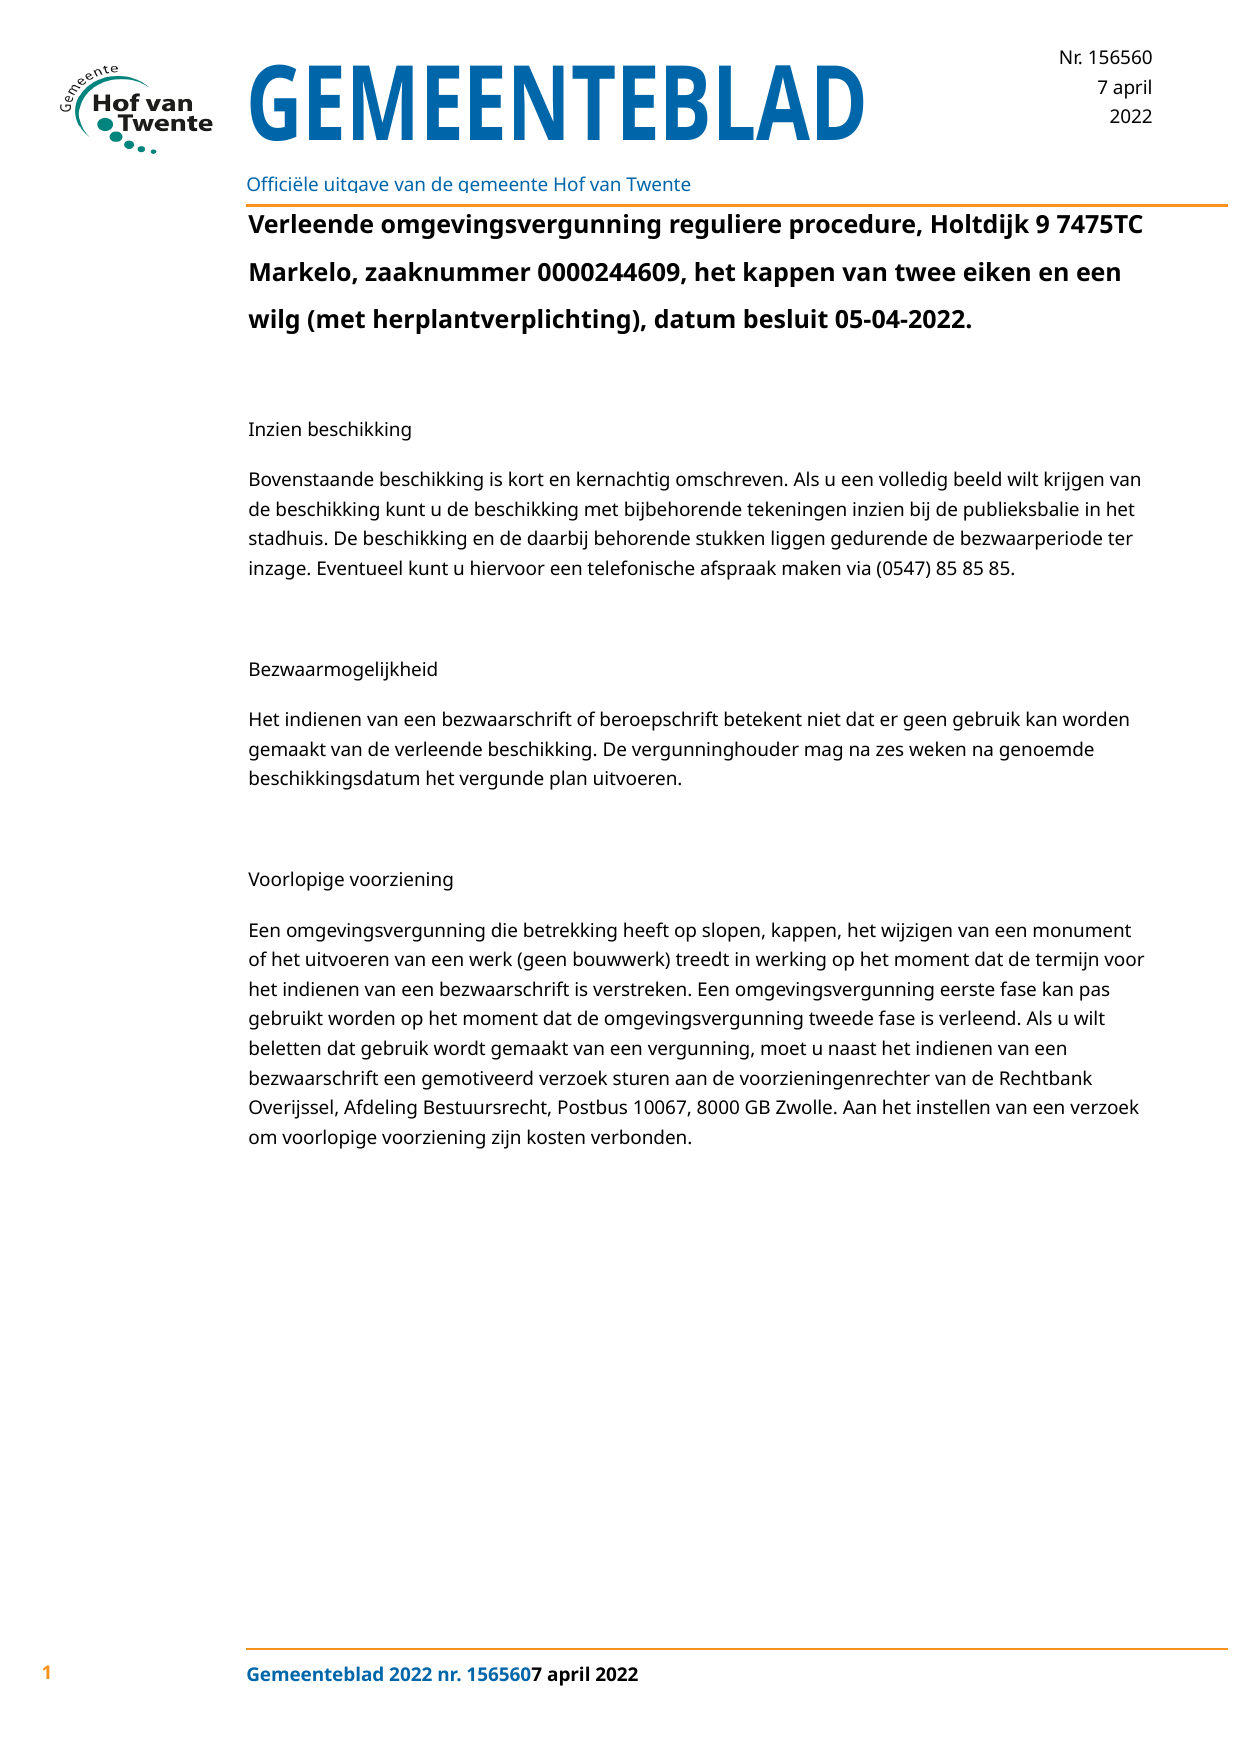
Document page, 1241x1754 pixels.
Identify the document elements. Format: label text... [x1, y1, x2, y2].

text Inzien beschikking [248, 416, 1152, 442]
text Een omgevingsvergunning die betrekking heeft op slopen, kappen, het wijzigen van een monument of het uitvoeren van een werk (geen bouwwerk) treedt in werking op het moment dat de termijn voor het indienen van een bezwaarschrift is verstreken. Een omgevingsvergunning eerste fase kan pas gebruikt worden op het moment dat de omgevingsvergunning tweede fase is verleend. Als u wilt beletten dat gebruik wordt gemaakt van een vergunning, moet u naast het indienen van een bezwaarschrift een gemotiveerd verzoek sturen aan de voorzieningenrechter van de Rechtbank Overijssel, Afdeling Bestuursrecht, Postbus 10067, 8000 GB Zwolle. Aan het instellen van een verzoek om voorlopige voorziening zijn kosten verbonden. [248, 917, 1152, 1149]
text Bezwaarmogelijkheid [248, 656, 1152, 682]
text Verleende omgevingsvergunning reguliere procedure, Holtdijk 9 7475TC Markelo, zaaknummer 0000244609, het kappen van twee eiken en een wilg (met herplantverplichting), datum besluit 05-04-2022. [248, 207, 1152, 336]
text Het indienen van een bezwaarschrift of beroepschrift betekent niet dat er geen gebruik kan worden gemaakt van de verleende beschikking. De vergunninghouder mag na zes weken na genoemde beschikkingsdatum het vergunde plan uitvoeren. [248, 706, 1152, 791]
picture [41, 47, 231, 172]
text Voorlopige voorziening [248, 866, 1152, 892]
text Bovenstaande beschikking is kort en kernachtig omschreven. Als u een volledig beeld wilt krijgen van de beschikking kunt u de beschikking met bijbehorende tekeningen inzien bij de publieksbalie in het stadhuis. De beschikking en de daarbij behorende stukken liggen gedurende de bezwaarperiode ter inzage. Eventueel kunt u hiervoor een telefonische afspraak maken via (0547) 85 85 85. [248, 466, 1152, 581]
